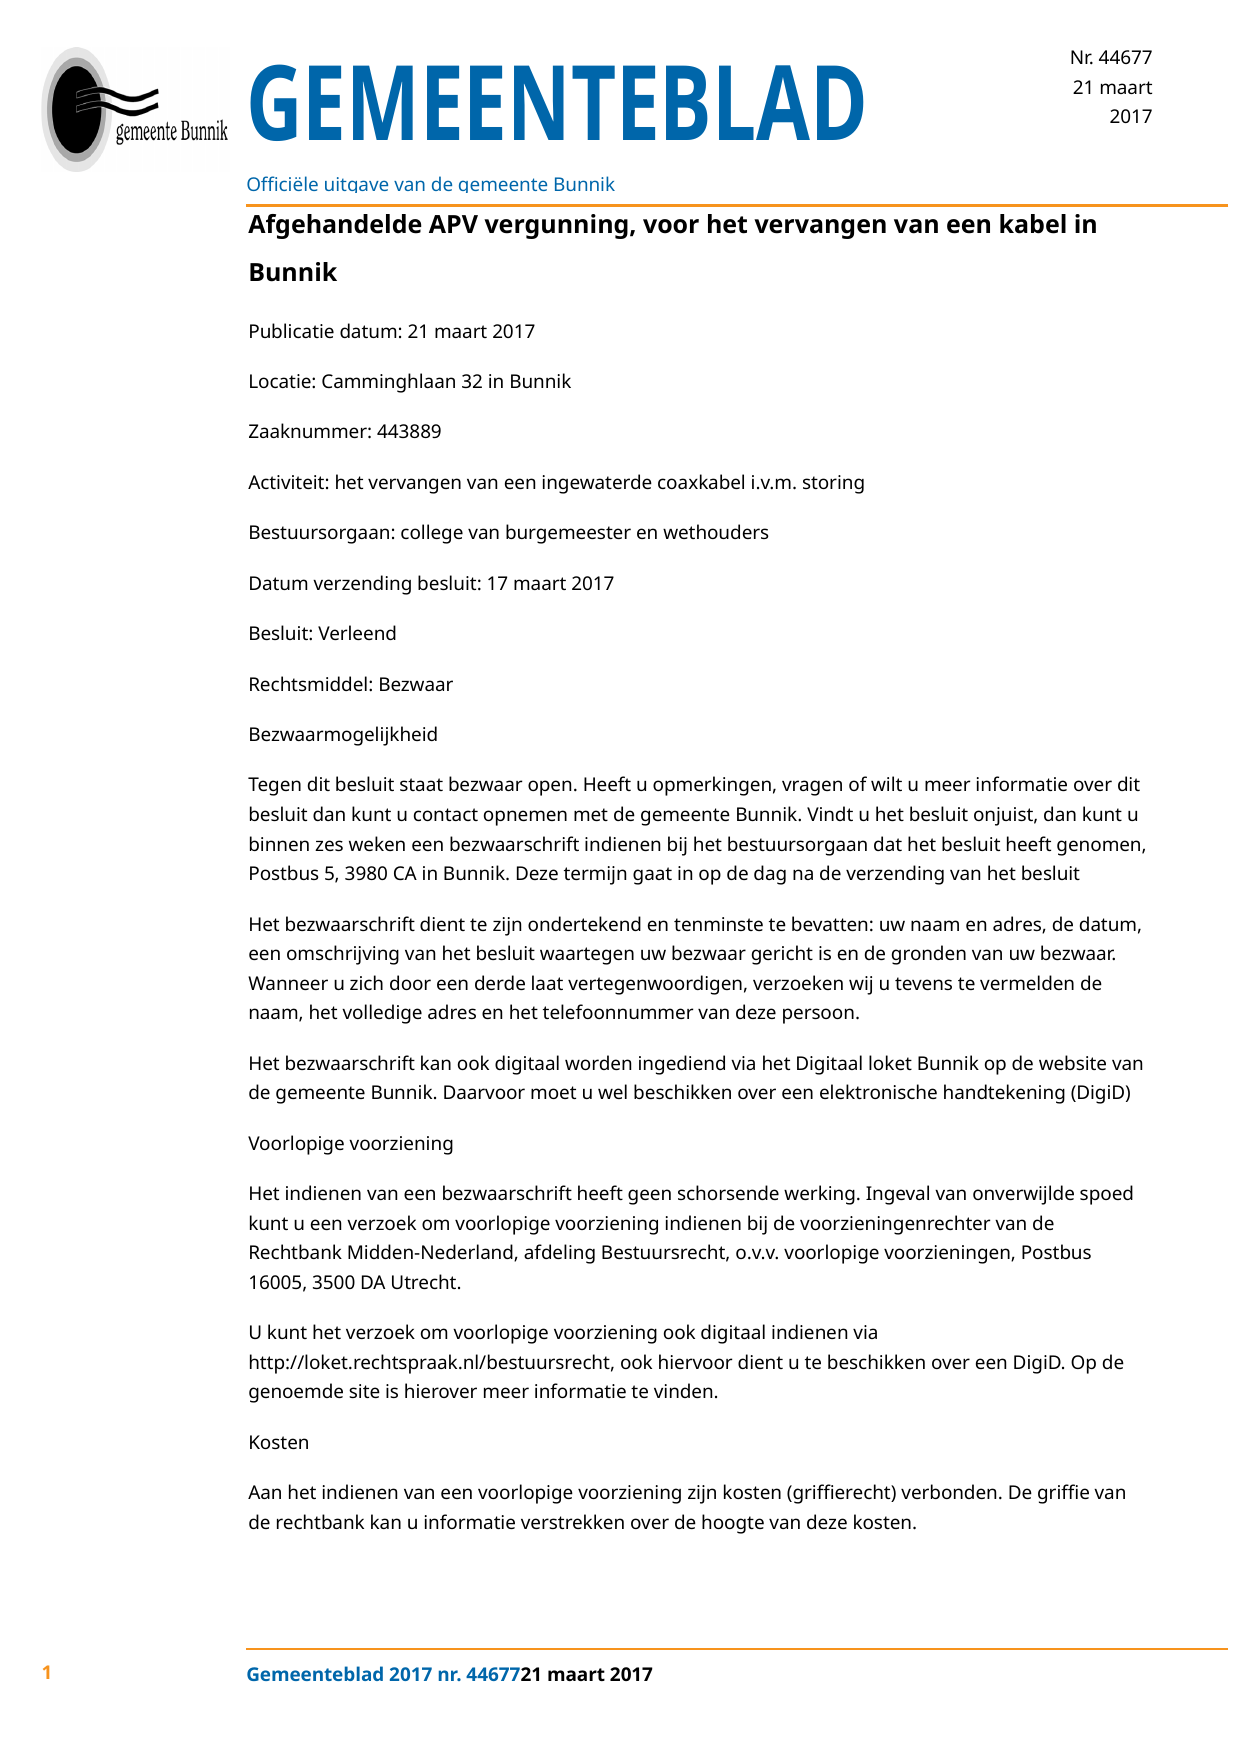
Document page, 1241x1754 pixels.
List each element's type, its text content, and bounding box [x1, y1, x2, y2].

text Het indienen van een bezwaarschrift heeft geen schorsende werking. Ingeval van onverwijlde spoed kunt u een verzoek om voorlopige voorziening indienen bij de voorzieningenrechter van de Rechtbank Midden-Nederland, afdeling Bestuursrecht, o.v.v. voorlopige voorzieningen, Postbus 16005, 3500 DA Utrecht. [248, 1180, 1152, 1295]
text Besluit: Verleend [248, 620, 1152, 646]
text Rechtsmiddel: Bezwaar [248, 671, 1152, 697]
text Locatie: Camminghlaan 32 in Bunnik [248, 368, 1152, 394]
text Tegen dit besluit staat bezwaar open. Heeft u opmerkingen, vragen of wilt u meer informatie over dit besluit dan kunt u contact opnemen met de gemeente Bunnik. Vindt u het besluit onjuist, dan kunt u binnen zes weken een bezwaarschrift indienen bij het bestuursorgaan dat het besluit heeft genomen, Postbus 5, 3980 CA in Bunnik. Deze termijn gaat in op de dag na de verzending van het besluit [248, 772, 1152, 886]
text Bestuursorgaan: college van burgemeester en wethouders [248, 519, 1152, 545]
text Bezwaarmogelijkheid [248, 721, 1152, 747]
text U kunt het verzoek om voorlopige voorziening ook digitaal indienen via http://loket.rechtspraak.nl/bestuursrecht, ook hiervoor dient u te beschikken over een DigiD. Op de genoemde site is hierover meer informatie te vinden. [248, 1319, 1152, 1404]
picture [41, 47, 231, 172]
text Datum verzending besluit: 17 maart 2017 [248, 570, 1152, 596]
text Het bezwaarschrift dient te zijn ondertekend en tenminste te bevatten: uw naam en adres, de datum, een omschrijving van het besluit waartegen uw bezwaar gericht is en de gronden van uw bezwaar. Wanneer u zich door een derde laat vertegenwoordigen, verzoeken wij u tevens te vermelden de naam, het volledige adres en het telefoonnummer van deze persoon. [248, 911, 1152, 1025]
text Voorlopige voorziening [248, 1130, 1152, 1156]
text Aan het indienen van een voorlopige voorziening zijn kosten (griffierecht) verbonden. De griffie van de rechtbank kan u informatie verstrekken over de hoogte van deze kosten. [248, 1479, 1152, 1535]
text Zaaknummer: 443889 [248, 419, 1152, 444]
text Kosten [248, 1429, 1152, 1455]
text Het bezwaarschrift kan ook digitaal worden ingediend via het Digitaal loket Bunnik op de website van de gemeente Bunnik. Daarvoor moet u wel beschikken over een elektronische handtekening (DigiD) [248, 1050, 1152, 1105]
text Afgehandelde APV vergunning, voor het vervangen van een kabel in Bunnik [248, 207, 1152, 288]
text Activiteit: het vervangen van een ingewaterde coaxkabel i.v.m. storing [248, 469, 1152, 495]
text Publicatie datum: 21 maart 2017 [248, 318, 1152, 344]
